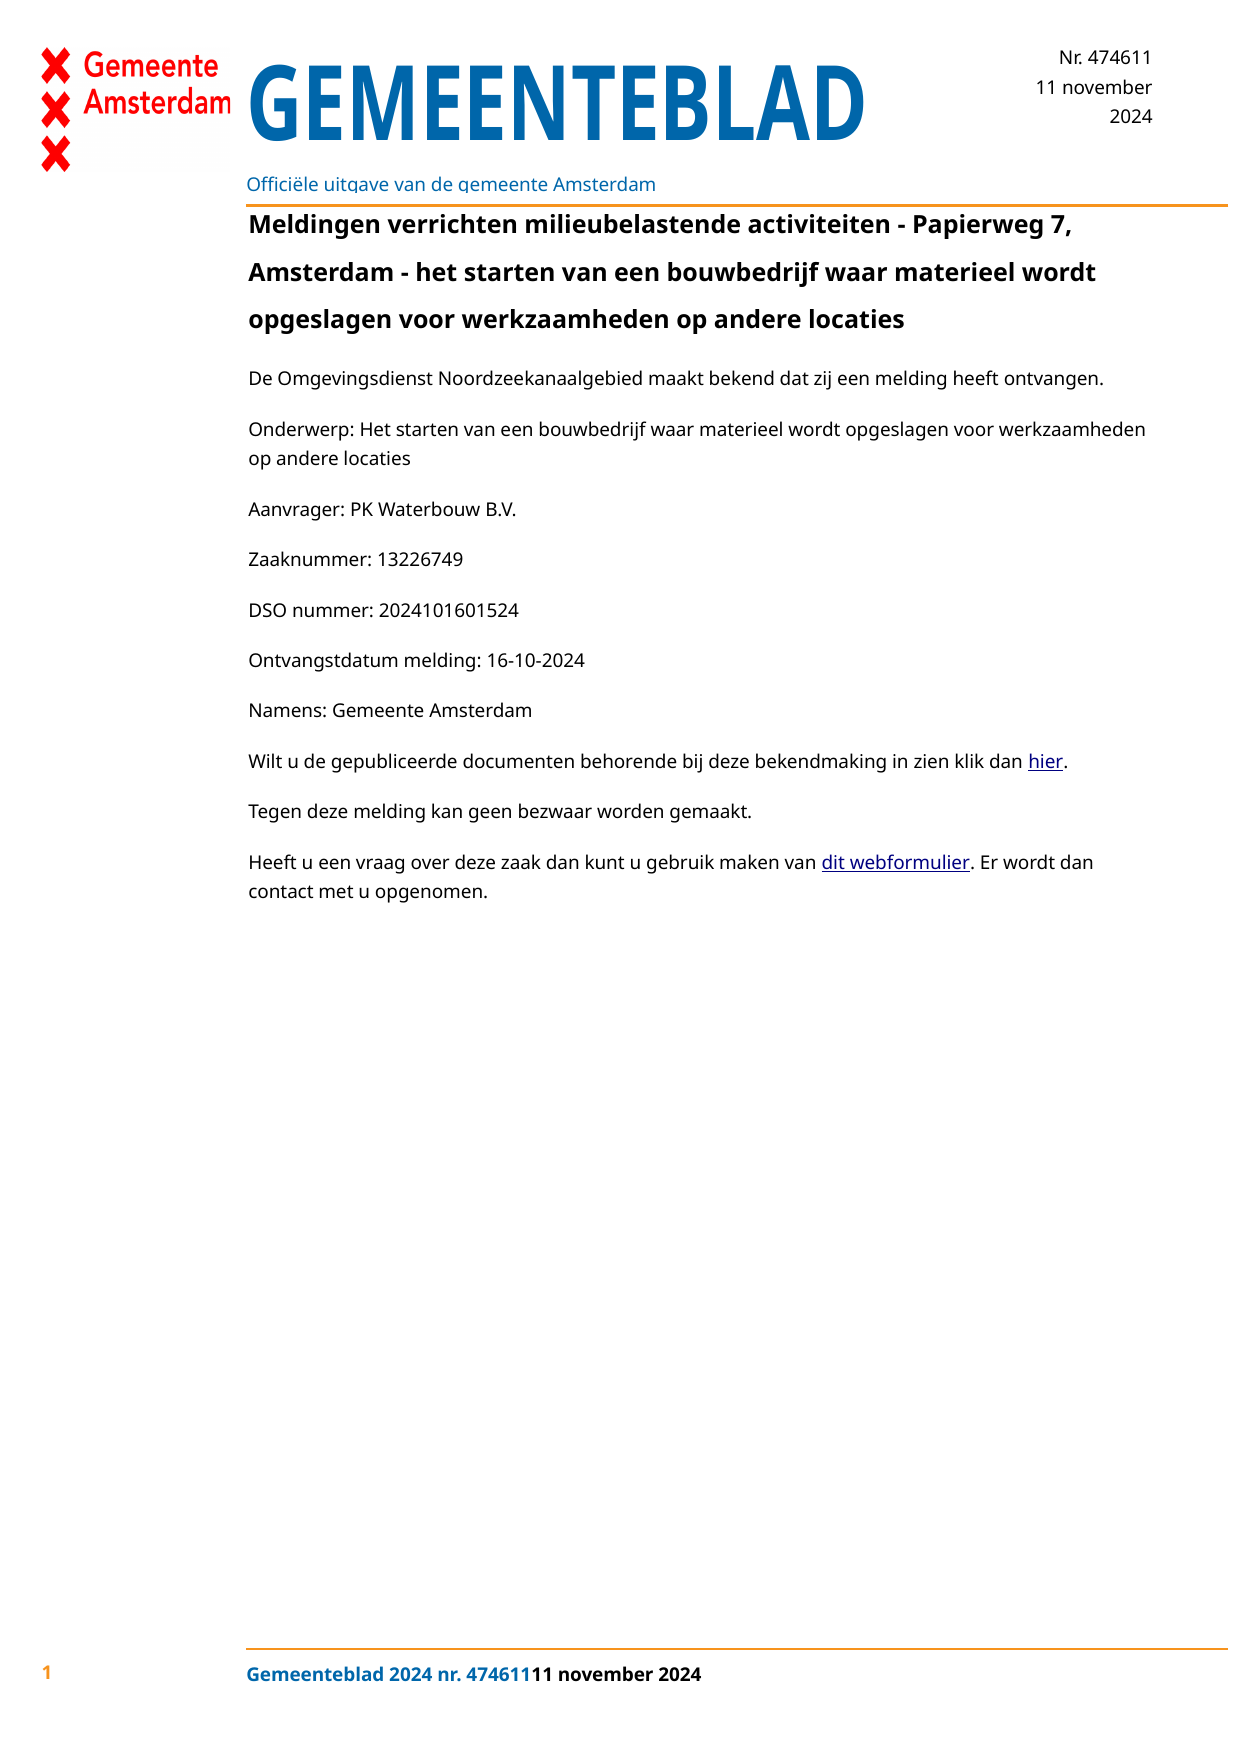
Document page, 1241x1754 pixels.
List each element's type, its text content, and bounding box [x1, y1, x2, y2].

text Aanvrager: PK Waterbouw B.V. [248, 496, 1152, 522]
text Wilt u de gepubliceerde documenten behorende bij deze bekendmaking in zien klik dan hier. [248, 748, 1152, 774]
text Heeft u een vraag over deze zaak dan kunt u gebruik maken van dit webformulier. Er wordt dan contact met u opgenomen. [248, 849, 1152, 904]
text Namens: Gemeente Amsterdam [248, 698, 1152, 723]
text Zaaknummer: 13226749 [248, 546, 1152, 572]
text Ontvangstdatum melding: 16-10-2024 [248, 647, 1152, 673]
text Onderwerp: Het starten van een bouwbedrijf waar materieel wordt opgeslagen voor werkzaamheden op andere locaties [248, 416, 1152, 471]
picture [41, 47, 231, 172]
text Meldingen verrichten milieubelastende activiteiten - Papierweg 7, Amsterdam - het starten van een bouwbedrijf waar materieel wordt opgeslagen voor werkzaamheden op andere locaties [248, 207, 1152, 336]
text Tegen deze melding kan geen bezwaar worden gemaakt. [248, 798, 1152, 824]
text DSO nummer: 2024101601524 [248, 597, 1152, 622]
text De Omgevingsdienst Noordzeekanaalgebied maakt bekend dat zij een melding heeft ontvangen. [248, 366, 1152, 391]
